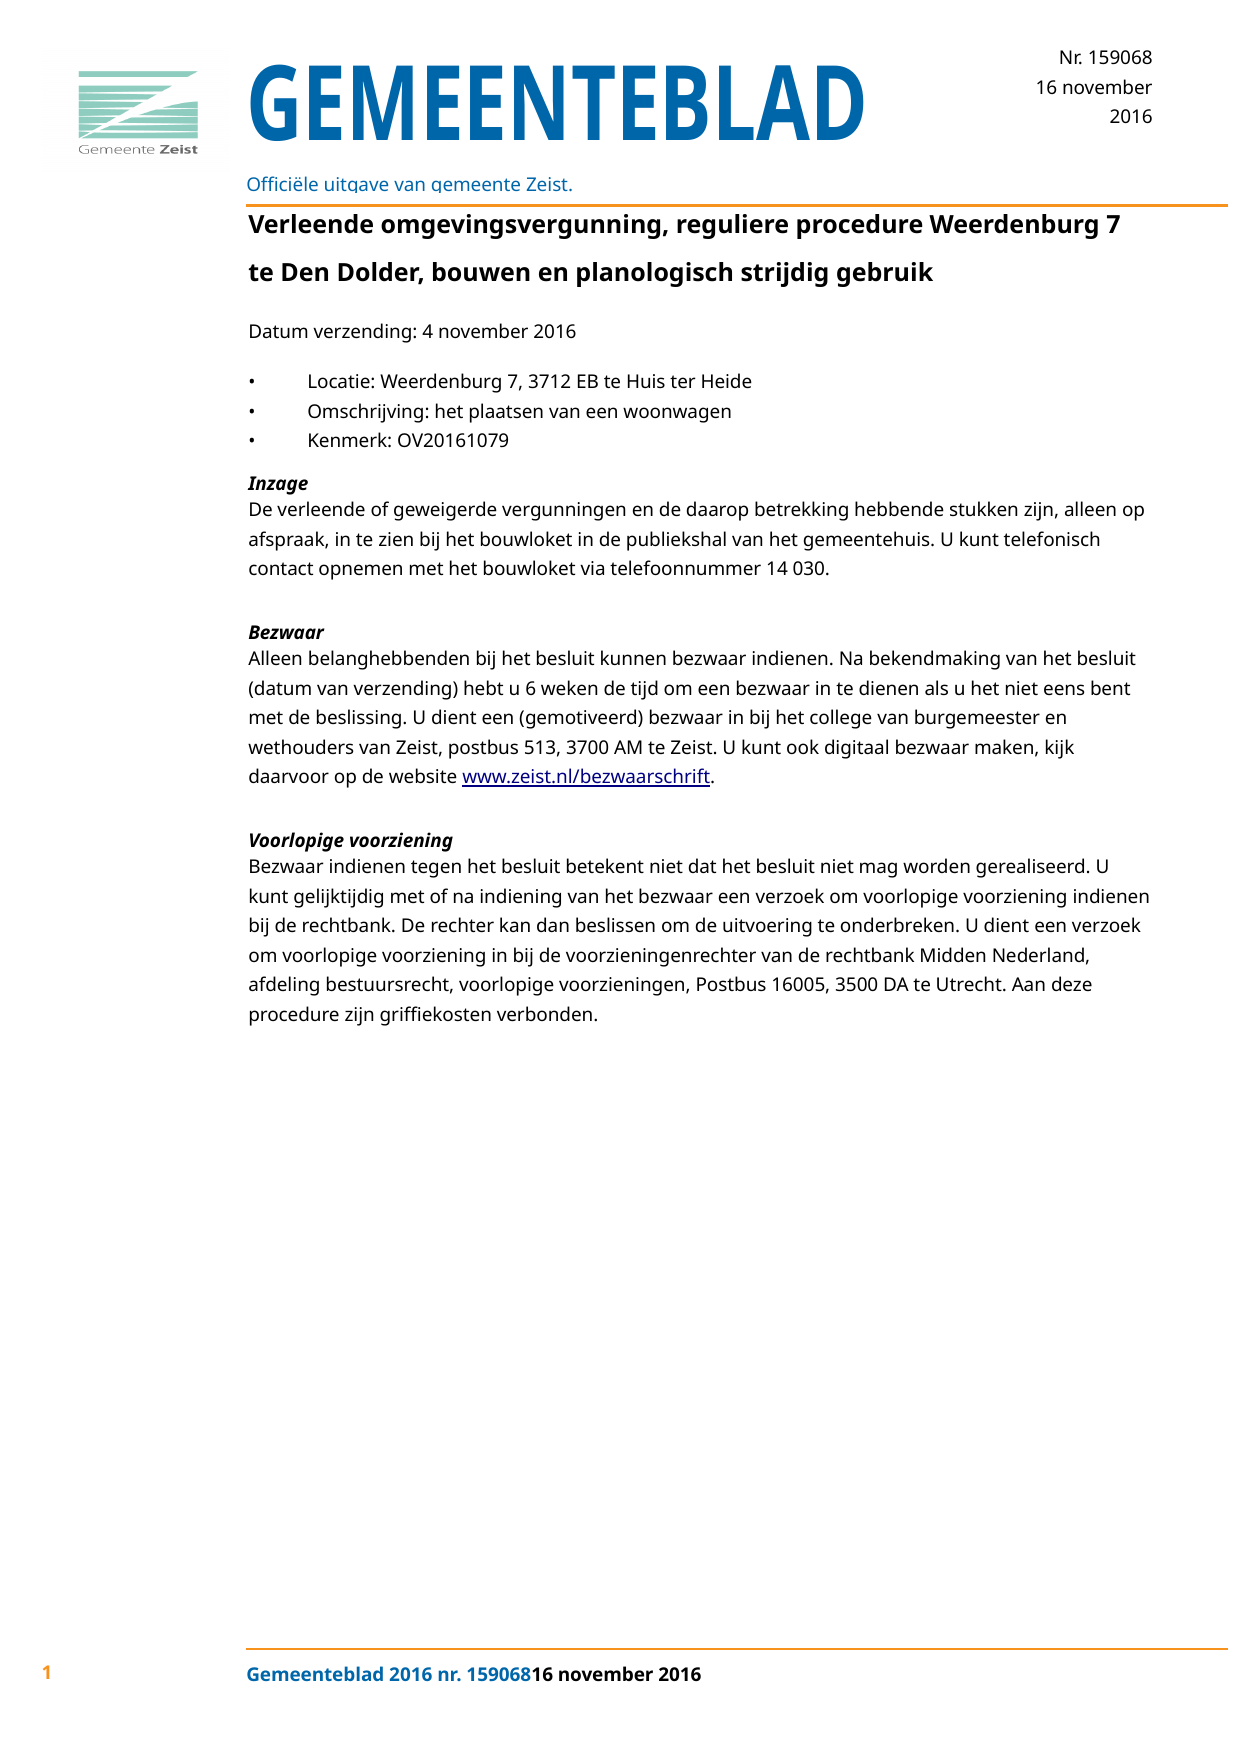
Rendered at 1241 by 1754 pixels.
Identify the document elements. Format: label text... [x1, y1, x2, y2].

list Kenmerk: OV20161079 [248, 427, 1152, 453]
text De verleende of geweigerde vergunningen en de daarop betrekking hebbende stukken zijn, alleen op afspraak, in te zien bij het bouwloket in de publiekshal van het gemeentehuis. U kunt telefonisch contact opnemen met het bouwloket via telefoonnummer 14 030. [248, 496, 1152, 581]
text Voorlopige voorziening [248, 827, 1152, 853]
text Inzage [248, 471, 1152, 496]
text Datum verzending: 4 november 2016 [248, 318, 1152, 344]
text Bezwaar indienen tegen het besluit betekent niet dat het besluit niet mag worden gerealiseerd. U kunt gelijktijdig met of na indiening van het bezwaar een verzoek om voorlopige voorziening indienen bij de rechtbank. De rechter kan dan beslissen om de uitvoering te onderbreken. U dient een verzoek om voorlopige voorziening in bij de voorzieningenrechter van de rechtbank Midden Nederland, afdeling bestuursrecht, voorlopige voorzieningen, Postbus 16005, 3500 DA te Utrecht. Aan deze procedure zijn griffiekosten verbonden. [248, 853, 1152, 1027]
list Omschrijving: het plaatsen van een woonwagen [248, 398, 1152, 424]
text Bezwaar [248, 619, 1152, 645]
text Verleende omgevingsvergunning, reguliere procedure Weerdenburg 7 te Den Dolder, bouwen en planologisch strijdig gebruik [248, 207, 1152, 288]
list Locatie: Weerdenburg 7, 3712 EB te Huis ter Heide [248, 368, 1152, 394]
picture [41, 47, 231, 172]
text Alleen belanghebbenden bij het besluit kunnen bezwaar indienen. Na bekendmaking van het besluit (datum van verzending) hebt u 6 weken de tijd om een bezwaar in te dienen als u het niet eens bent met de beslissing. U dient een (gemotiveerd) bezwaar in bij het college van burgemeester en wethouders van Zeist, postbus 513, 3700 AM te Zeist. U kunt ook digitaal bezwaar maken, kijk daarvoor op de website www.zeist.nl/bezwaarschrift. [248, 645, 1152, 789]
